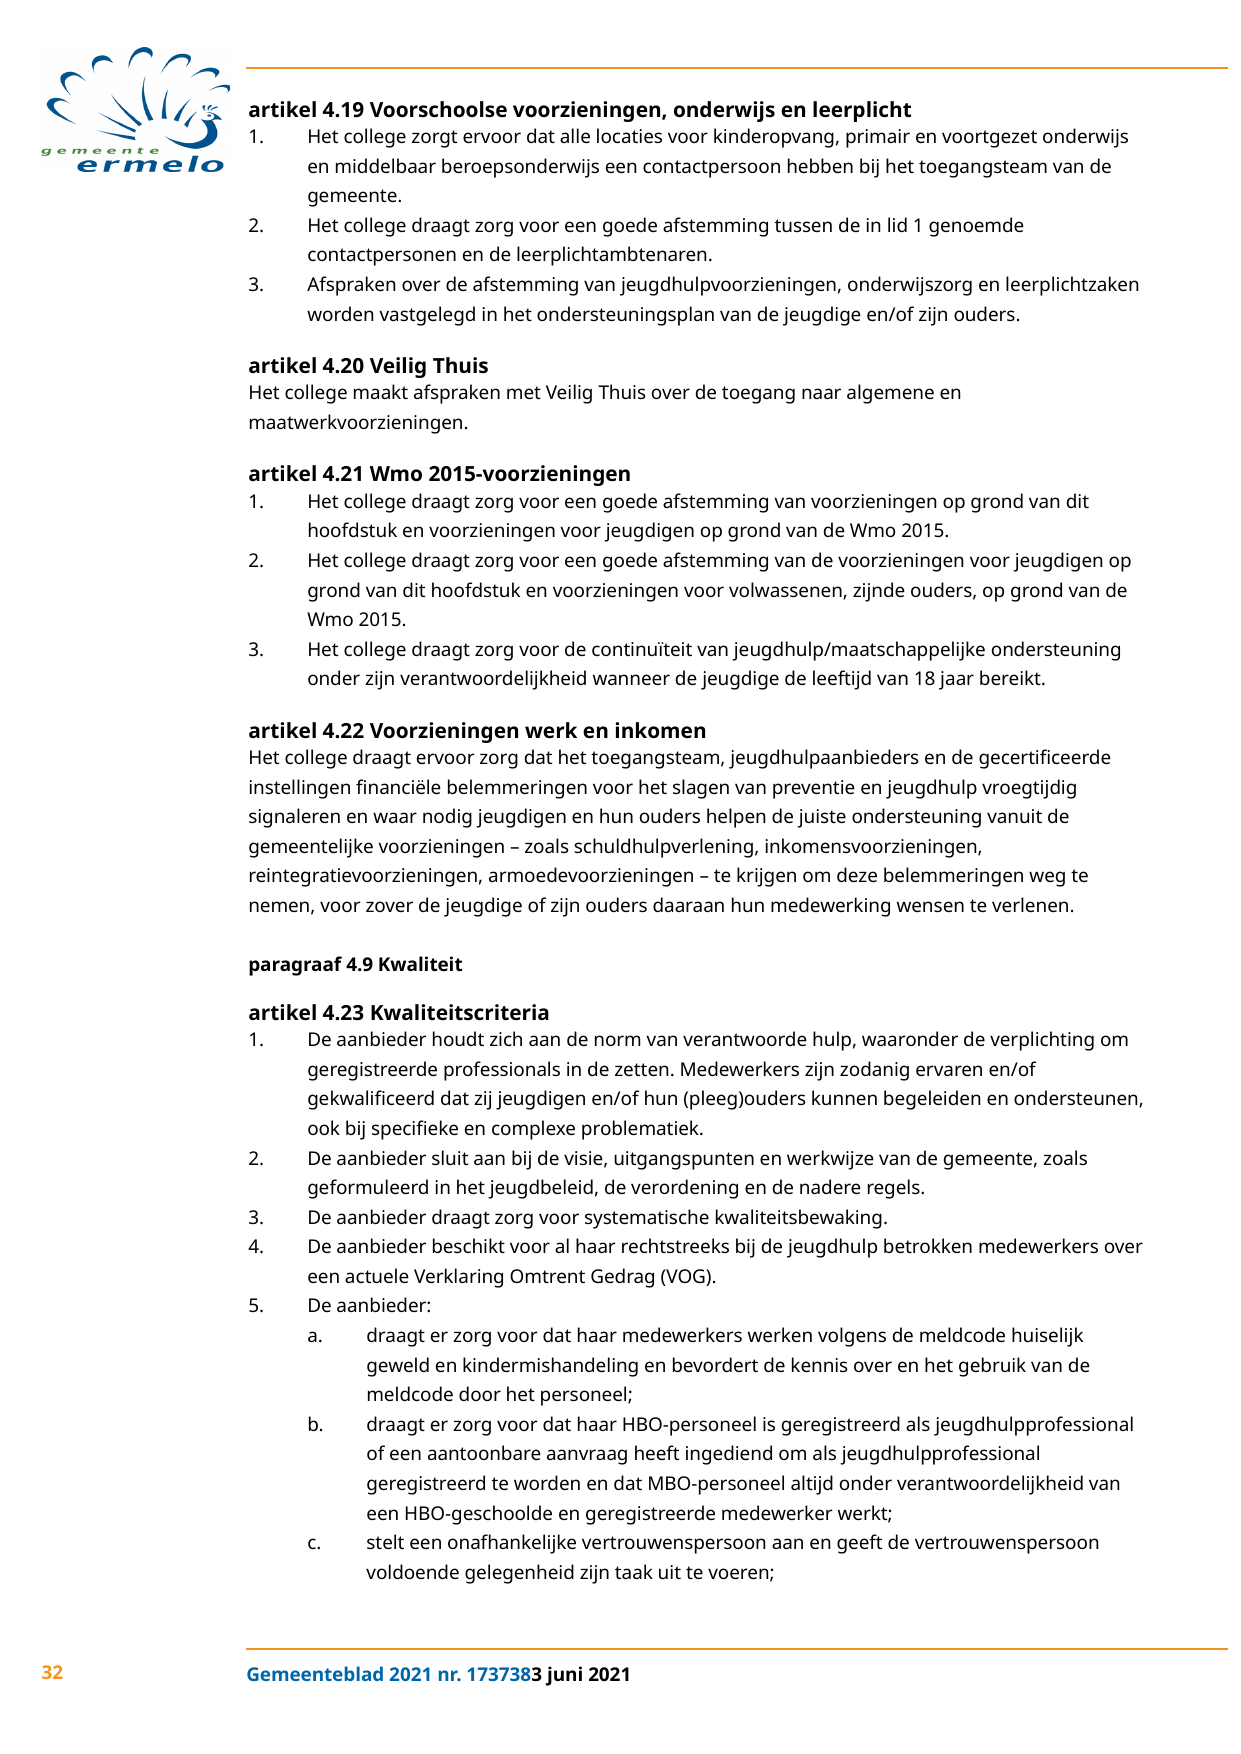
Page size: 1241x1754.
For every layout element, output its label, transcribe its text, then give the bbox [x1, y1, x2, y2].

text Het college maakt afspraken met Veilig Thuis over de toegang naar algemene en maatwerkvoorzieningen. [248, 379, 1152, 435]
list De aanbieder beschikt voor al haar rechtstreeks bij de jeugdhulp betrokken medewerkers over een actuele Verklaring Omtrent Gedrag (VOG). [248, 1233, 1152, 1289]
text artikel 4.23 Kwaliteitscriteria [248, 998, 1152, 1026]
list De aanbieder: [248, 1293, 1152, 1318]
list Het college draagt zorg voor een goede afstemming tussen de in lid 1 genoemde contactpersonen en de leerplichtambtenaren. [248, 212, 1152, 267]
picture [41, 47, 231, 172]
list De aanbieder sluit aan bij de visie, uitgangspunten en werkwijze van de gemeente, zoals geformuleerd in het jeugdbeleid, de verordening en de nadere regels. [248, 1145, 1152, 1200]
text artikel 4.19 Voorschoolse voorzieningen, onderwijs en leerplicht [248, 95, 1152, 123]
text paragraaf 4.9 Kwaliteit [248, 951, 1152, 977]
list draagt er zorg voor dat haar HBO-personeel is geregistreerd als jeugdhulpprofessional of een aantoonbare aanvraag heeft ingediend om als jeugdhulpprofessional geregistreerd te worden en dat MBO-personeel altijd onder verantwoordelijkheid van een HBO-geschoolde en geregistreerde medewerker werkt; [307, 1411, 1152, 1526]
text artikel 4.21 Wmo 2015‐voorzieningen [248, 459, 1152, 488]
list Het college zorgt ervoor dat alle locaties voor kinderopvang, primair en voortgezet onderwijs en middelbaar beroepsonderwijs een contactpersoon hebben bij het toegangsteam van de gemeente. [248, 123, 1152, 208]
list De aanbieder draagt zorg voor systematische kwaliteitsbewaking. [248, 1204, 1152, 1230]
text artikel 4.22 Voorzieningen werk en inkomen [248, 716, 1152, 744]
list Het college draagt zorg voor een goede afstemming van voorzieningen op grond van dit hoofdstuk en voorzieningen voor jeugdigen op grond van de Wmo 2015. [248, 488, 1152, 543]
list De aanbieder houdt zich aan de norm van verantwoorde hulp, waaronder de verplichting om geregistreerde professionals in de zetten. Medewerkers zijn zodanig ervaren en/of gekwalificeerd dat zij jeugdigen en/of hun (pleeg)ouders kunnen begeleiden en ondersteunen, ook bij specifieke en complexe problematiek. [248, 1026, 1152, 1141]
list Het college draagt zorg voor de continuïteit van jeugdhulp/maatschappelijke ondersteuning onder zijn verantwoordelijkheid wanneer de jeugdige de leeftijd van 18 jaar bereikt. [248, 636, 1152, 691]
list Afspraken over de afstemming van jeugdhulpvoorzieningen, onderwijszorg en leerplichtzaken worden vastgelegd in het ondersteuningsplan van de jeugdige en/of zijn ouders. [248, 271, 1152, 326]
list stelt een onafhankelijke vertrouwenspersoon aan en geeft de vertrouwenspersoon voldoende gelegenheid zijn taak uit te voeren; [307, 1529, 1152, 1585]
text artikel 4.20 Veilig Thuis [248, 351, 1152, 379]
text Het college draagt ervoor zorg dat het toegangsteam, jeugdhulpaanbieders en de gecertificeerde instellingen financiële belemmeringen voor het slagen van preventie en jeugdhulp vroegtijdig signaleren en waar nodig jeugdigen en hun ouders helpen de juiste ondersteuning vanuit de gemeentelijke voorzieningen – zoals schuldhulpverlening, inkomensvoorzieningen, reintegratievoorzieningen, armoedevoorzieningen – te krijgen om deze belemmeringen weg te nemen, voor zover de jeugdige of zijn ouders daaraan hun medewerking wensen te verlenen. [248, 744, 1152, 918]
list draagt er zorg voor dat haar medewerkers werken volgens de meldcode huiselijk geweld en kindermishandeling en bevordert de kennis over en het gebruik van de meldcode door het personeel; [307, 1322, 1152, 1407]
list Het college draagt zorg voor een goede afstemming van de voorzieningen voor jeugdigen op grond van dit hoofdstuk en voorzieningen voor volwassenen, zijnde ouders, op grond van de Wmo 2015. [248, 547, 1152, 632]
